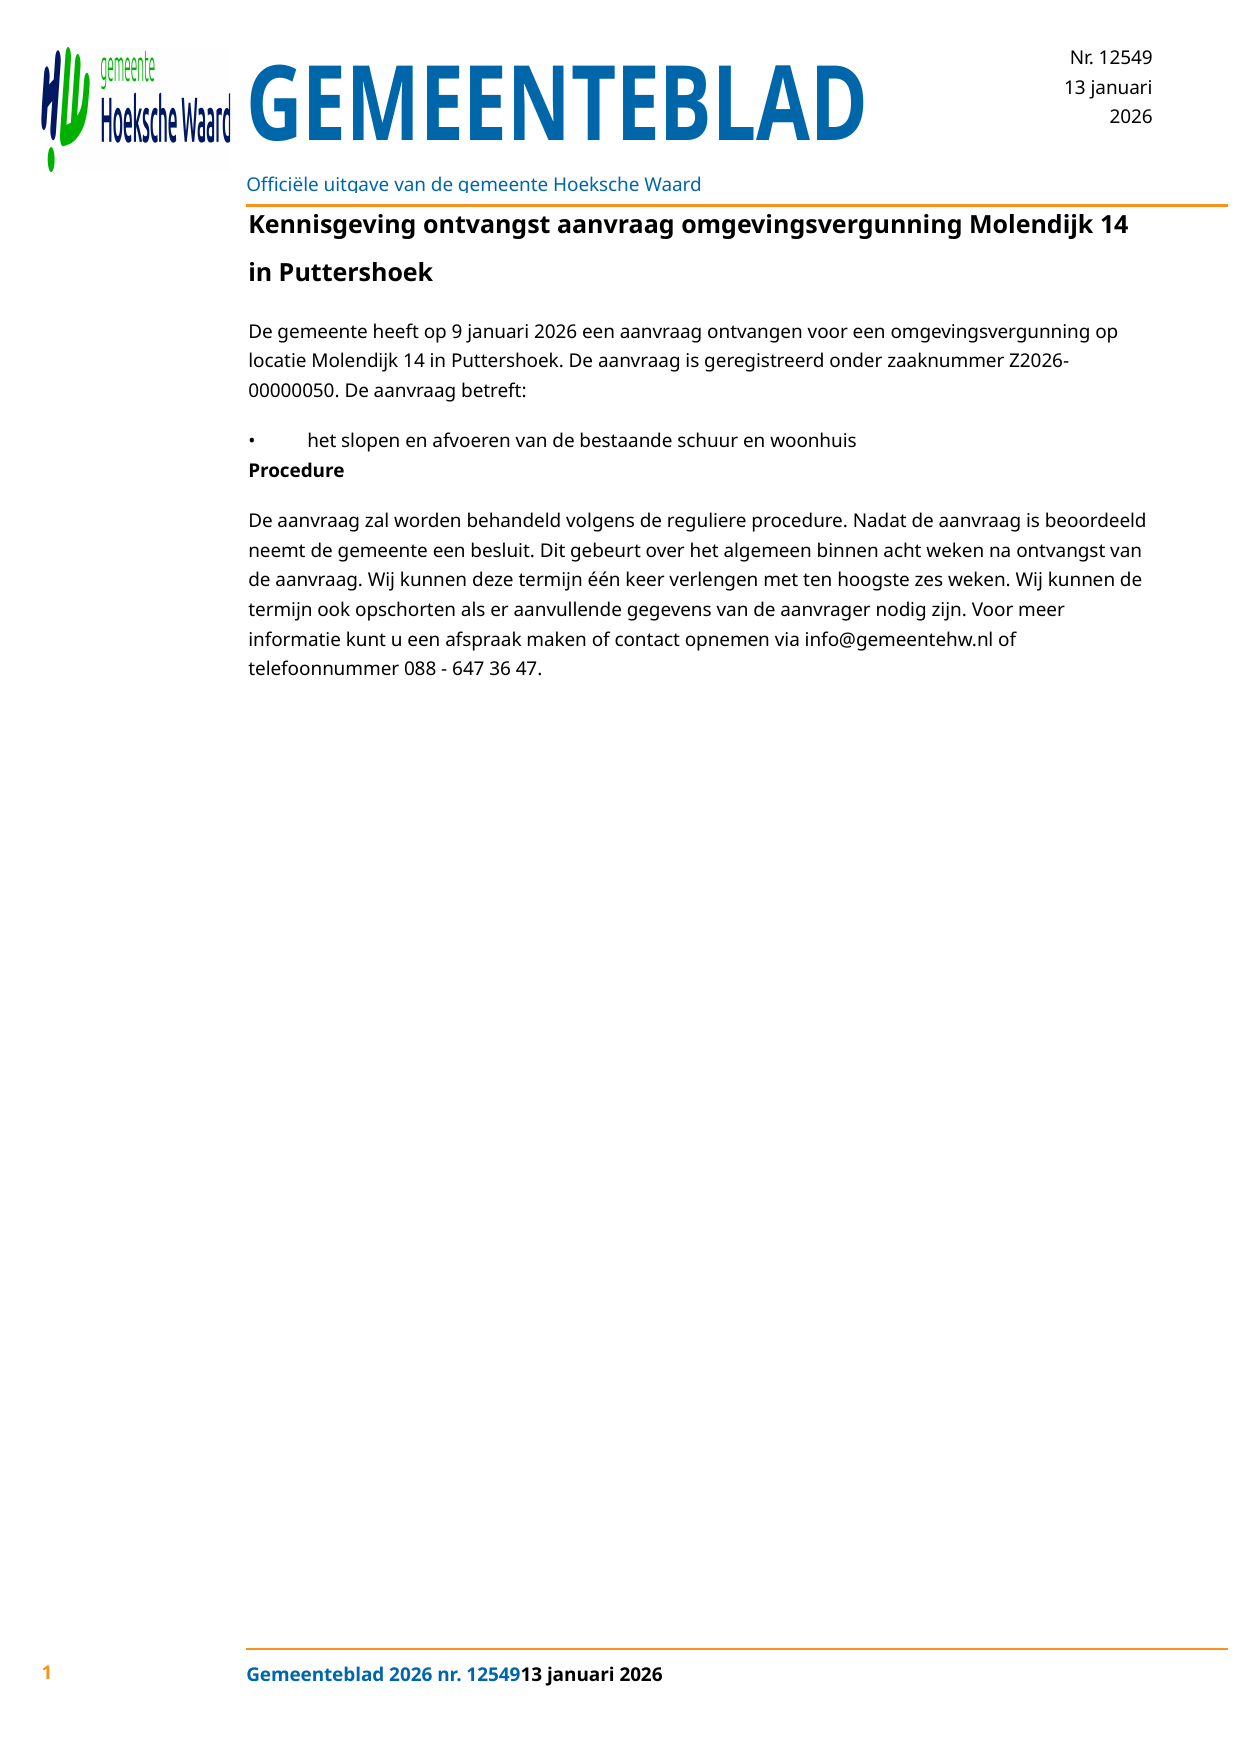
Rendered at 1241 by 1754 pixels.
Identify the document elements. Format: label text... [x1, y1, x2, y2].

text Procedure [248, 457, 1152, 483]
text De aanvraag zal worden behandeld volgens de reguliere procedure. Nadat de aanvraag is beoordeeld neemt de gemeente een besluit. Dit gebeurt over het algemeen binnen acht weken na ontvangst van de aanvraag. Wij kunnen deze termijn één keer verlengen met ten hoogste zes weken. Wij kunnen de termijn ook opschorten als er aanvullende gegevens van de aanvrager nodig zijn. Voor meer informatie kunt u een afspraak maken of contact opnemen via info@gemeentehw.nl of telefoonnummer 088 - 647 36 47. [248, 507, 1152, 681]
picture [41, 47, 231, 172]
text De gemeente heeft op 9 januari 2026 een aanvraag ontvangen voor een omgevingsvergunning op locatie Molendijk 14 in Puttershoek. De aanvraag is geregistreerd onder zaaknummer Z2026-00000050. De aanvraag betreft: [248, 318, 1152, 403]
list het slopen en afvoeren van de bestaande schuur en woonhuis [248, 427, 1152, 453]
text Kennisgeving ontvangst aanvraag omgevingsvergunning Molendijk 14 in Puttershoek [248, 207, 1152, 288]
